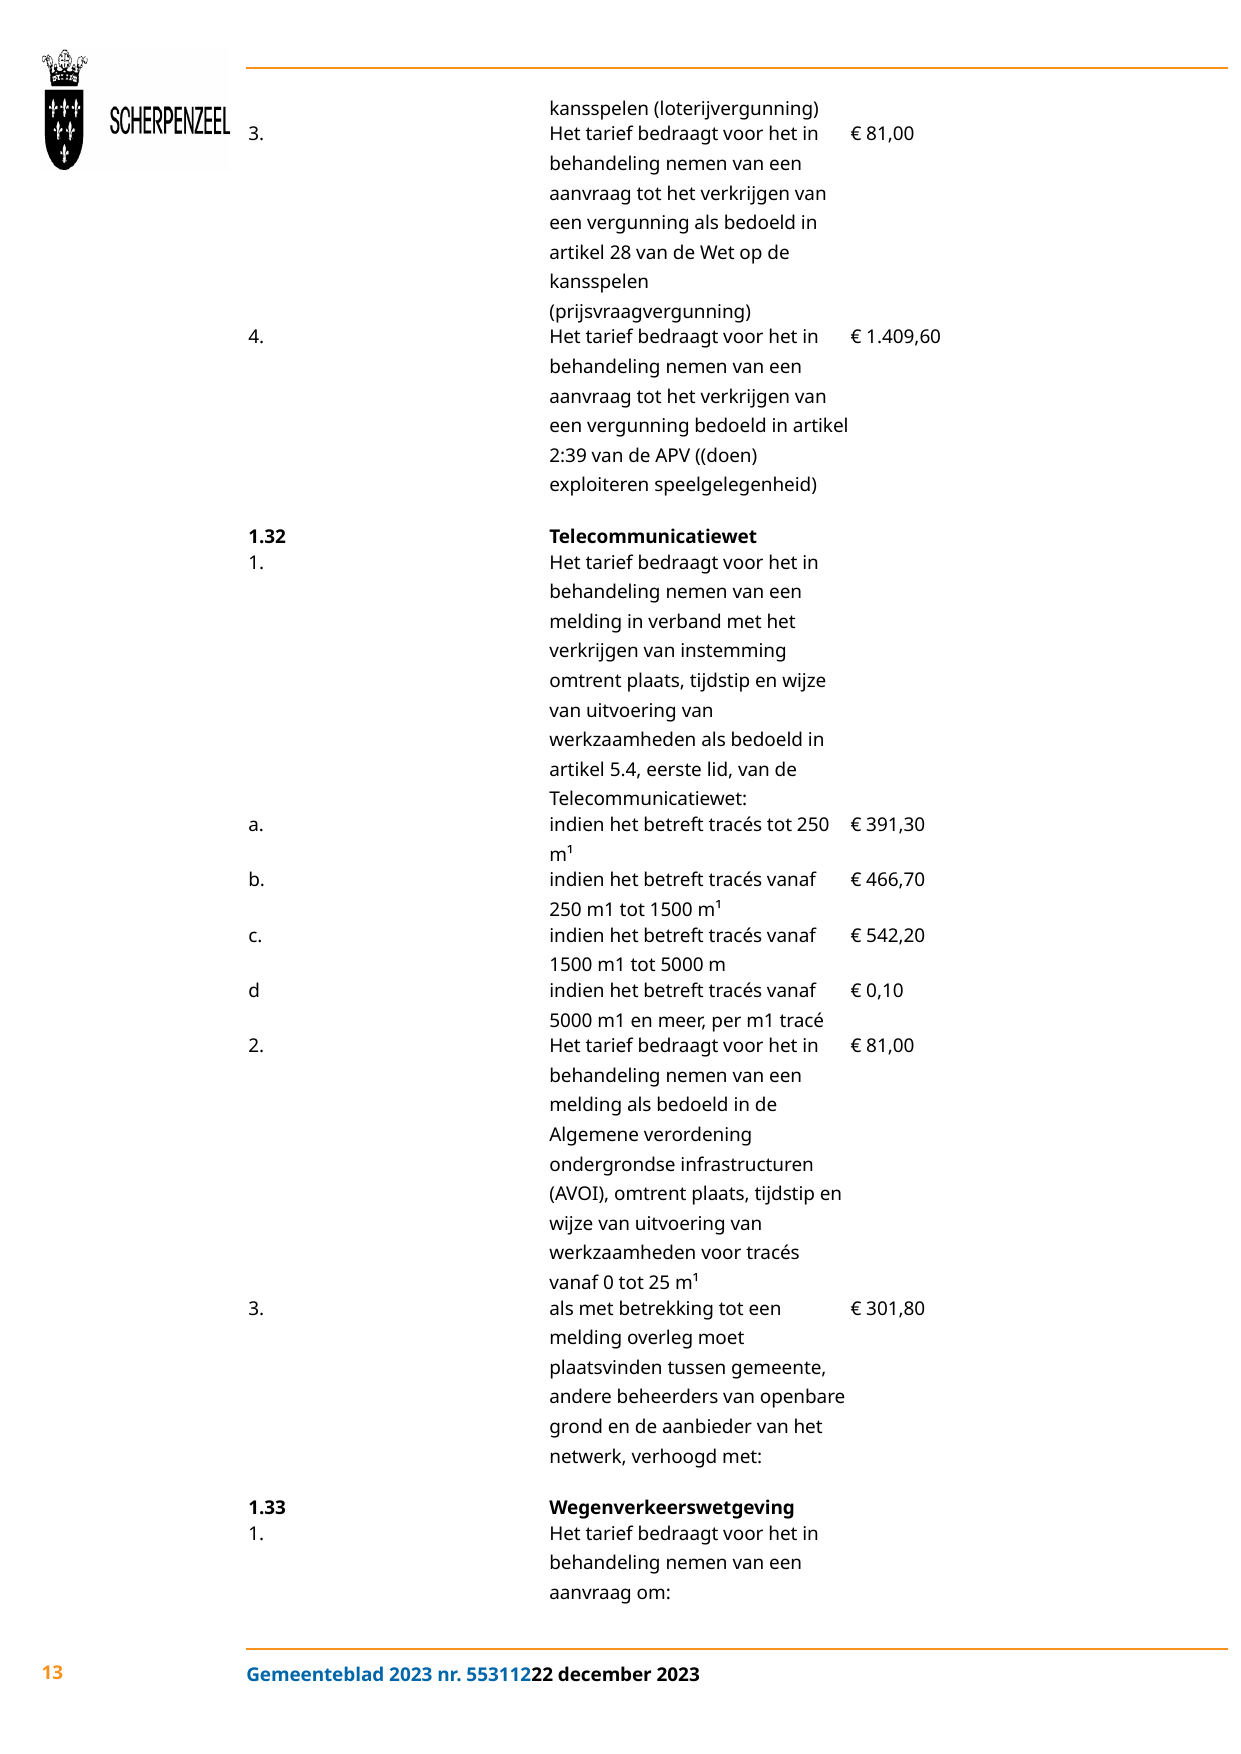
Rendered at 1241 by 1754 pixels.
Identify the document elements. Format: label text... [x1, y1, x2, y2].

table_cell c. [248, 922, 549, 977]
table_cell 1. [248, 1520, 549, 1605]
table_cell € 0,10 [850, 977, 1152, 1032]
table_cell 1.32 [248, 523, 549, 549]
table_cell indien het betreft tracés vanaf 250 m1 tot 1500 m¹ [549, 867, 850, 922]
table_cell [850, 1469, 1152, 1494]
table_cell Het tarief bedraagt voor het in behandeling nemen van een aanvraag tot het verkrijgen van een vergunning bedoeld in artikel 2:39 van de APV ((doen) exploiteren speelgelegenheid) [549, 324, 850, 497]
table_cell [248, 1469, 549, 1494]
table_cell indien het betreft tracés vanaf 1500 m1 tot 5000 m [549, 922, 850, 977]
table_cell Het tarief bedraagt voor het in behandeling nemen van een melding in verband met het verkrijgen van instemming omtrent plaats, tijdstip en wijze van uitvoering van werkzaamheden als bedoeld in artikel 5.4, eerste lid, van de Telecommunicatiewet: [549, 549, 850, 811]
table_cell 1.33 [248, 1494, 549, 1520]
table_cell indien het betreft tracés vanaf 5000 m1 en meer, per m1 tracé [549, 977, 850, 1032]
table_cell € 542,20 [850, 922, 1152, 977]
table_cell 4. [248, 324, 549, 497]
table_cell a. [248, 811, 549, 867]
table_cell [549, 1469, 850, 1494]
table_cell Het tarief bedraagt voor het in behandeling nemen van een melding als bedoeld in de Algemene verordening ondergrondse infrastructuren (AVOI), omtrent plaats, tijdstip en wijze van uitvoering van werkzaamheden voor tracés vanaf 0 tot 25 m¹ [549, 1033, 850, 1295]
table_cell 3. [248, 121, 549, 324]
table_cell 1. [248, 549, 549, 811]
table_cell d [248, 977, 549, 1032]
table_cell indien het betreft tracés tot 250 m¹ [549, 811, 850, 867]
picture [41, 47, 231, 172]
table_cell [850, 95, 1152, 121]
table_cell [549, 498, 850, 523]
table_cell als met betrekking tot een melding overleg moet plaatsvinden tussen gemeente, andere beheerders van openbare grond en de aanbieder van het netwerk, verhoogd met: [549, 1295, 850, 1468]
table_cell Het tarief bedraagt voor het in behandeling nemen van een aanvraag tot het verkrijgen van een vergunning als bedoeld in artikel 28 van de Wet op de kansspelen (prijsvraagvergunning) [549, 121, 850, 324]
table_cell € 466,70 [850, 867, 1152, 922]
table_cell [850, 523, 1152, 549]
table_cell € 391,30 [850, 811, 1152, 867]
table_cell Telecommunicatiewet [549, 523, 850, 549]
table_cell Wegenverkeerswetgeving [549, 1494, 850, 1520]
table_cell € 1.409,60 [850, 324, 1152, 497]
table_cell € 81,00 [850, 1033, 1152, 1295]
table_cell kansspelen (loterijvergunning) [549, 95, 850, 121]
table_cell € 81,00 [850, 121, 1152, 324]
table_cell [248, 498, 549, 523]
table_cell [850, 1520, 1152, 1605]
table_cell € 301,80 [850, 1295, 1152, 1468]
table_cell [850, 498, 1152, 523]
table_cell 3. [248, 1295, 549, 1468]
table_cell [850, 1494, 1152, 1520]
table_cell [850, 549, 1152, 811]
table_cell Het tarief bedraagt voor het in behandeling nemen van een aanvraag om: [549, 1520, 850, 1605]
table_cell 2. [248, 1033, 549, 1295]
table_cell [248, 95, 549, 121]
table_cell b. [248, 867, 549, 922]
